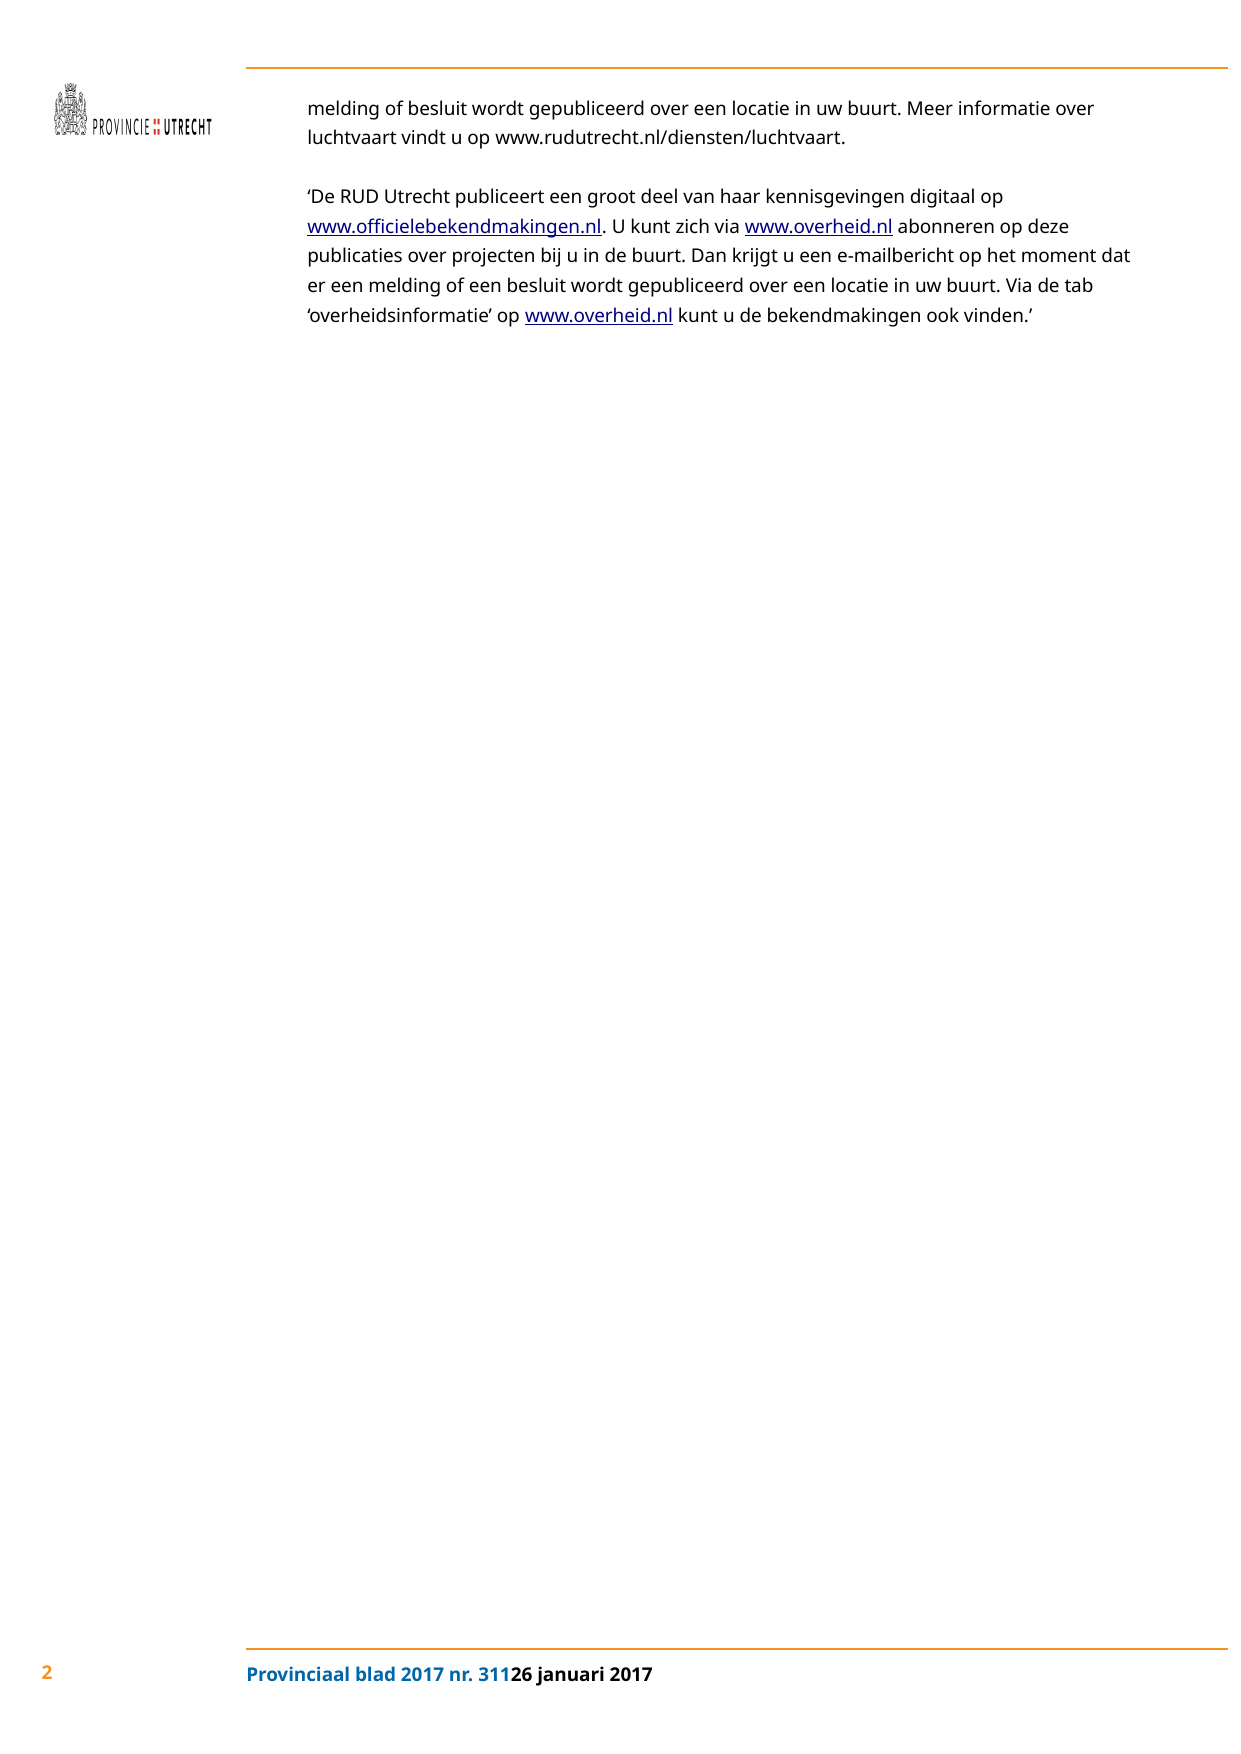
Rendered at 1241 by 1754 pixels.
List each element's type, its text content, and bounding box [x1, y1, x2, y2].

list ‘De RUD Utrecht publiceert een groot deel van haar kennisgevingen digitaal op www.officielebekendmakingen.nl. U kunt zich via www.overheid.nl abonneren op deze publicaties over projecten bij u in de buurt. Dan krijgt u een e-mailbericht op het moment dat er een melding of een besluit wordt gepubliceerd over een locatie in uw buurt. Via de tab ‘overheidsinformatie’ op www.overheid.nl kunt u de bekendmakingen ook vinden.’ [248, 183, 1152, 328]
list melding of besluit wordt gepubliceerd over een locatie in uw buurt. Meer informatie over luchtvaart vindt u op www.rudutrecht.nl/diensten/luchtvaart. [248, 95, 1152, 150]
picture [41, 47, 231, 172]
